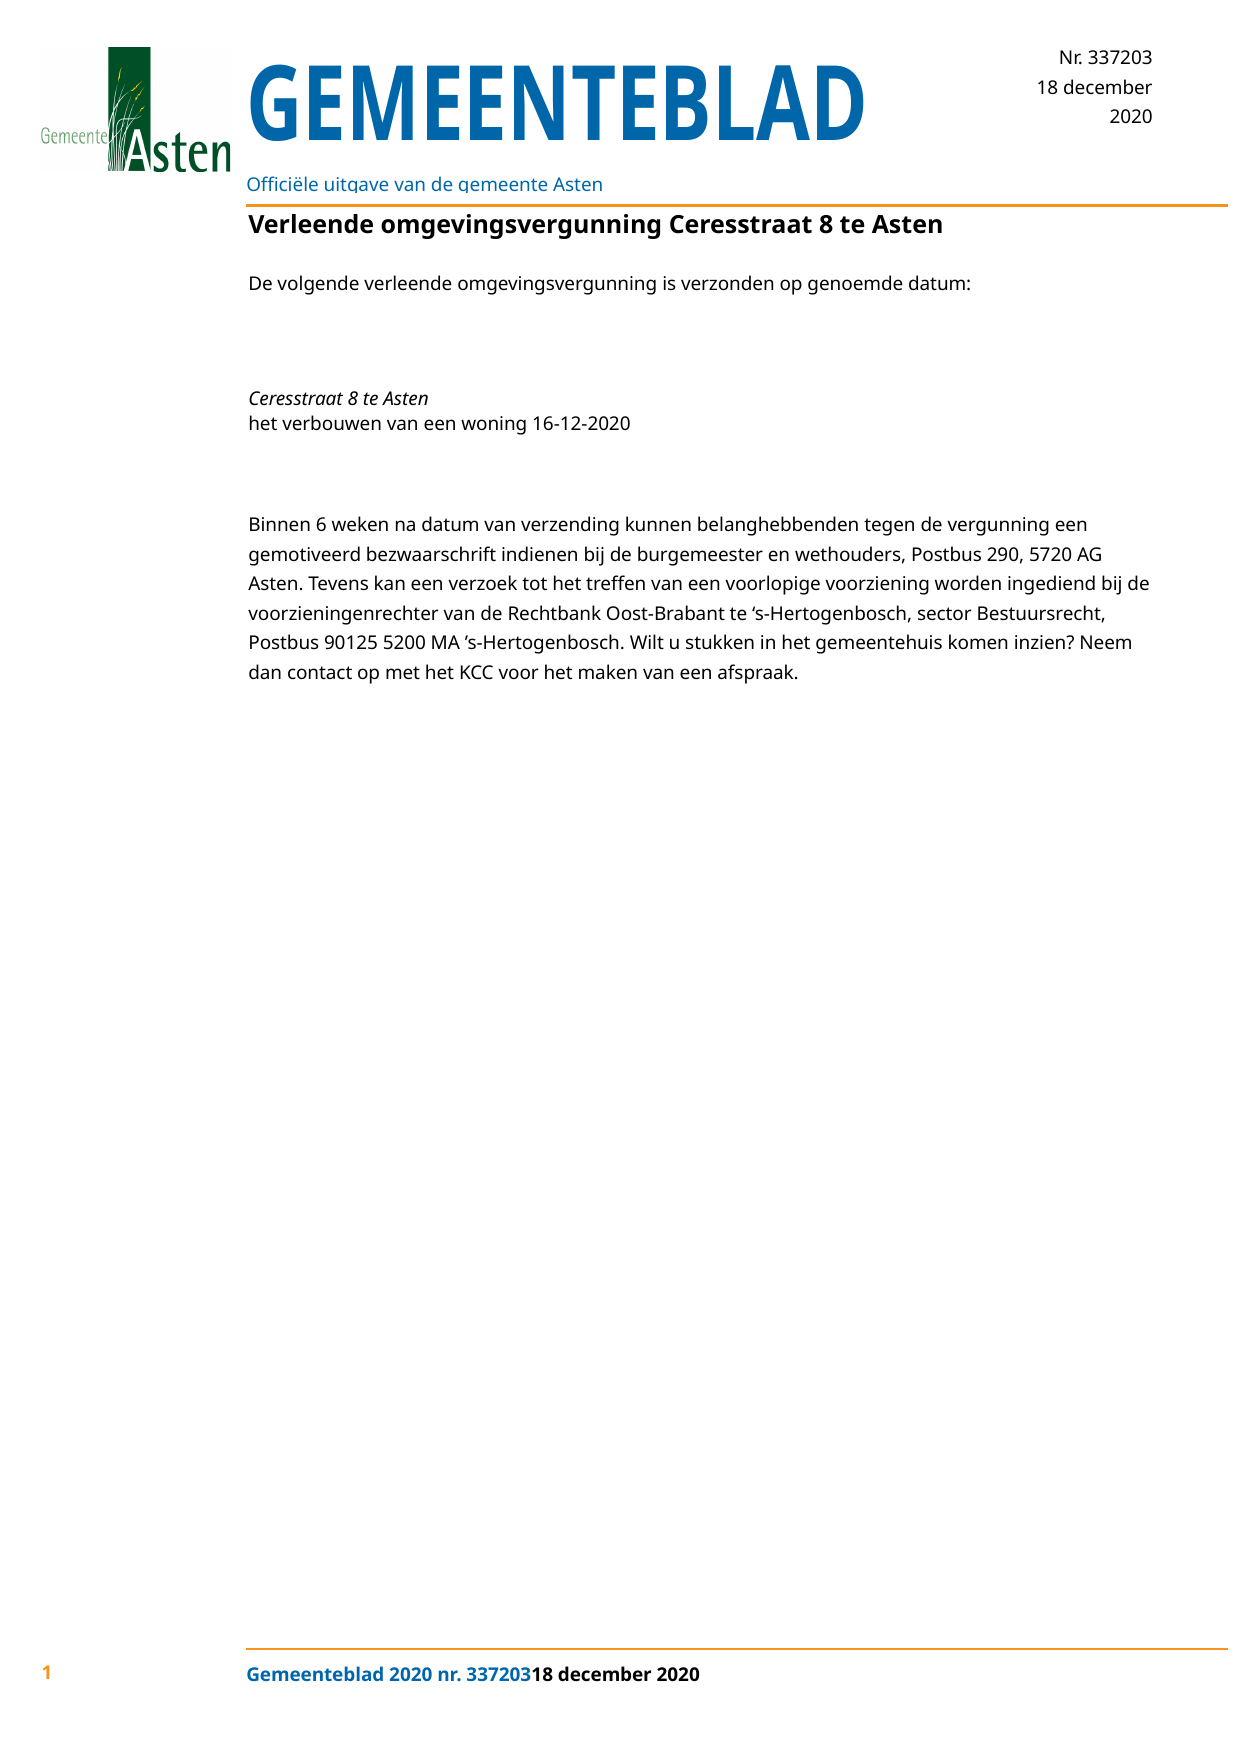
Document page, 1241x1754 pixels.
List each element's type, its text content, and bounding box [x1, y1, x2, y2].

text Verleende omgevingsvergunning Ceresstraat 8 te Asten [248, 207, 1152, 241]
picture [41, 47, 231, 172]
text het verbouwen van een woning 16-12-2020 [248, 410, 1152, 436]
text Binnen 6 weken na datum van verzending kunnen belanghebbenden tegen de vergunning een gemotiveerd bezwaarschrift indienen bij de burgemeester en wethouders, Postbus 290, 5720 AG Asten. Tevens kan een verzoek tot het treffen van een voorlopige voorziening worden ingediend bij de voorzieningenrechter van de Rechtbank Oost-Brabant te ‘s-Hertogenbosch, sector Bestuursrecht, Postbus 90125 5200 MA ’s-Hertogenbosch. Wilt u stukken in het gemeentehuis komen inzien? Neem dan contact op met het KCC voor het maken van een afspraak. [248, 511, 1152, 685]
text De volgende verleende omgevingsvergunning is verzonden op genoemde datum: [248, 270, 1152, 296]
text Ceresstraat 8 te Asten [248, 385, 1152, 410]
